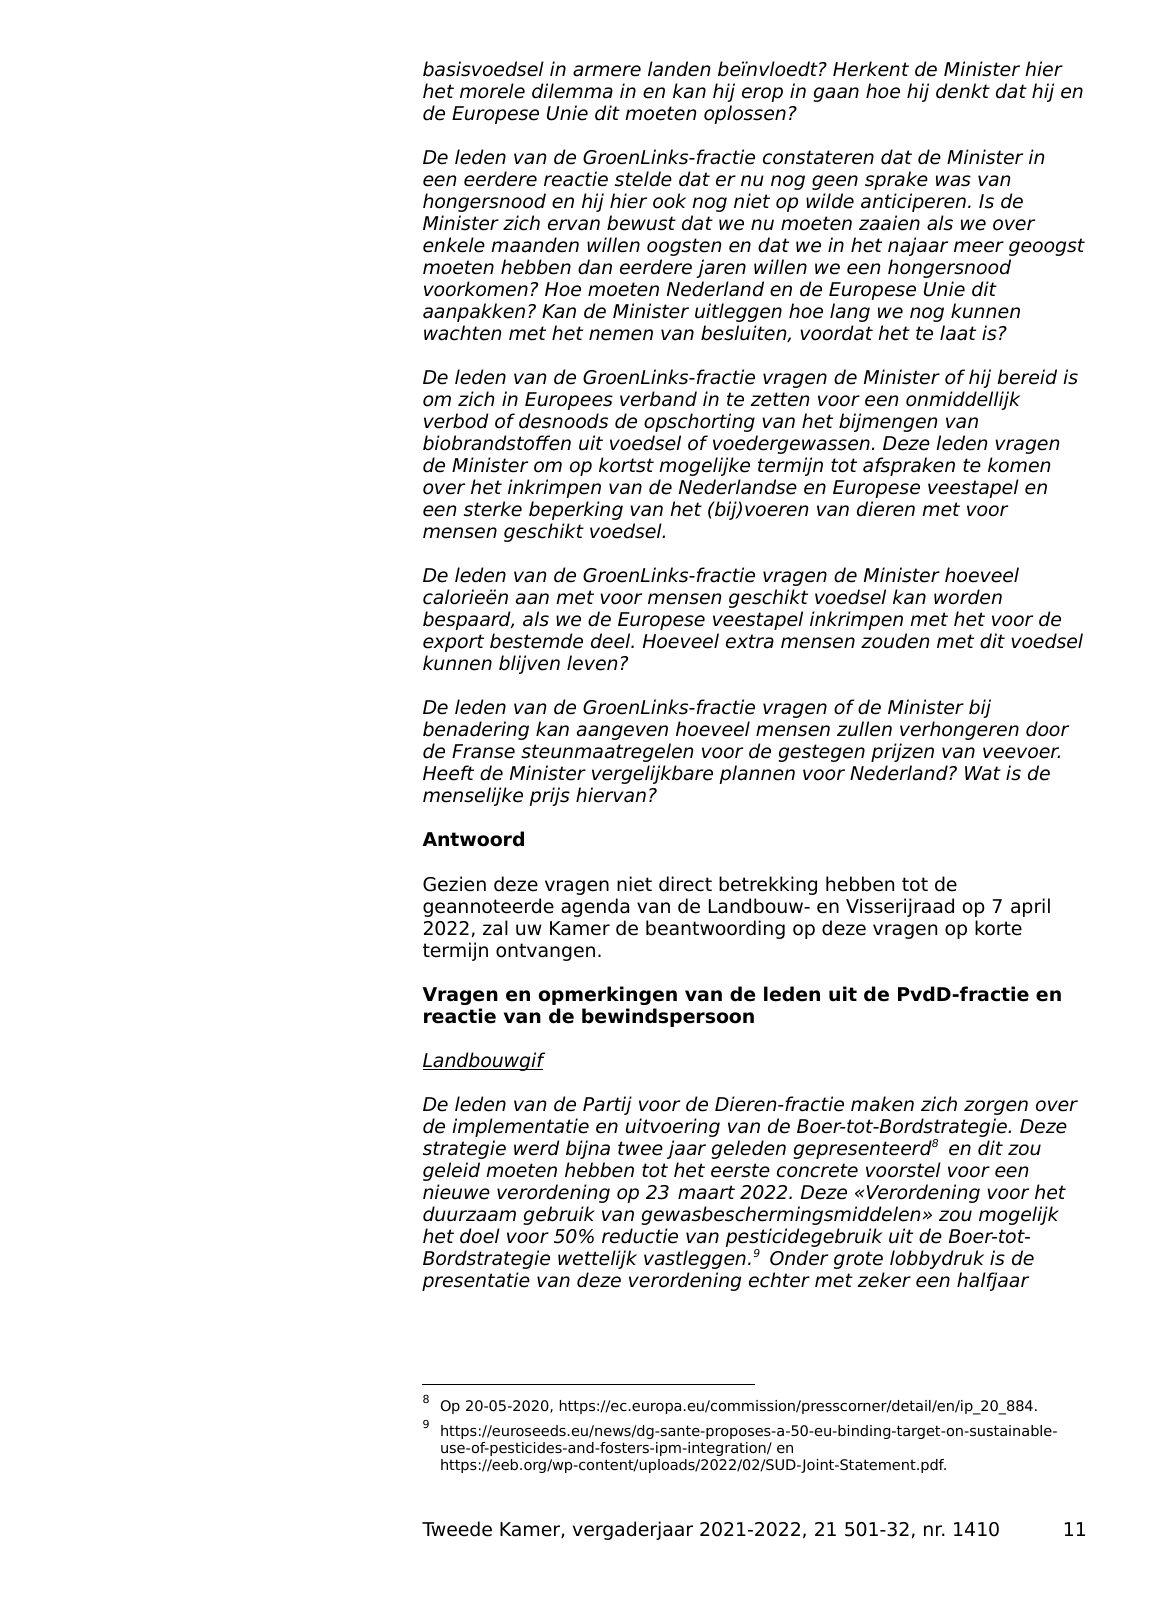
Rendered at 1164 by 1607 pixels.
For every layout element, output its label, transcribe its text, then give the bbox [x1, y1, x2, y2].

text basisvoedsel in armere landen beïnvloedt? Herkent de Minister hier het morele dilemma in en kan hij erop in gaan hoe hij denkt dat hij en de Europese Unie dit moeten oplossen? [422, 59, 1087, 125]
text De leden van de GroenLinks-fractie vragen de Minister hoeveel calorieën aan met voor mensen geschikt voedsel kan worden bespaard, als we de Europese veestapel inkrimpen met het voor de export bestemde deel. Hoeveel extra mensen zouden met dit voedsel kunnen blijven leven? [422, 565, 1087, 675]
text De leden van de Partij voor de Dieren-fractie maken zich zorgen over de implementatie en uitvoering van de Boer-tot-Bordstrategie. Deze strategie werd bijna twee jaar geleden gepresenteerd en dit zou geleid moeten hebben tot het eerste concrete voorstel voor een nieuwe verordening op 23 maart 2022. Deze «Verordening voor het duurzaam gebruik van gewasbeschermingsmiddelen» zou mogelijk het doel voor 50% reductie van pesticidegebruik uit de Boer-tot-Bordstrategie wettelijk vastleggen. Onder grote lobbydruk is de presentatie van deze verordening echter met zeker een halfjaar [422, 1094, 1087, 1292]
text Op 20-05-2020, https://ec.europa.eu/commission/presscorner/detail/en/ip_20_884. [422, 1393, 1087, 1416]
text De leden van de GroenLinks-fractie vragen de Minister of hij bereid is om zich in Europees verband in te zetten voor een onmiddellijk verbod of desnoods de opschorting van het bijmengen van biobrandstoffen uit voedsel of voedergewassen. Deze leden vragen de Minister om op kortst mogelijke termijn tot afspraken te komen over het inkrimpen van de Nederlandse en Europese veestapel en een sterke beperking van het (bij)voeren van dieren met voor mensen geschikt voedsel. [422, 367, 1087, 543]
text De leden van de GroenLinks-fractie constateren dat de Minister in een eerdere reactie stelde dat er nu nog geen sprake was van hongersnood en hij hier ook nog niet op wilde anticiperen. Is de Minister zich ervan bewust dat we nu moeten zaaien als we over enkele maanden willen oogsten en dat we in het najaar meer geoogst moeten hebben dan eerdere jaren willen we een hongersnood voorkomen? Hoe moeten Nederland en de Europese Unie dit aanpakken? Kan de Minister uitleggen hoe lang we nog kunnen wachten met het nemen van besluiten, voordat het te laat is? [422, 147, 1087, 345]
subtitle Landbouwgif [422, 1050, 1087, 1072]
text Gezien deze vragen niet direct betrekking hebben tot de geannoteerde agenda van de Landbouw- en Visserijraad op 7 april 2022, zal uw Kamer de beantwoording op deze vragen op korte termijn ontvangen. [422, 873, 1087, 961]
text De leden van de GroenLinks-fractie vragen of de Minister bij benadering kan aangeven hoeveel mensen zullen verhongeren door de Franse steunmaatregelen voor de gestegen prijzen van veevoer. Heeft de Minister vergelijkbare plannen voor Nederland? Wat is de menselijke prijs hiervan? [422, 697, 1087, 807]
subtitle Antwoord [422, 829, 1087, 851]
text https://euroseeds.eu/news/dg-sante-proposes-a-50-eu-binding-target-on-sustainable-use-of-pesticides-and-fosters-ipm-integration/ en https://eeb.org/wp-content/uploads/2022/02/SUD-Joint-Statement.pdf. [422, 1418, 1087, 1474]
subtitle Vragen en opmerkingen van de leden uit de PvdD-fractie en reactie van de bewindspersoon [422, 984, 1087, 1028]
